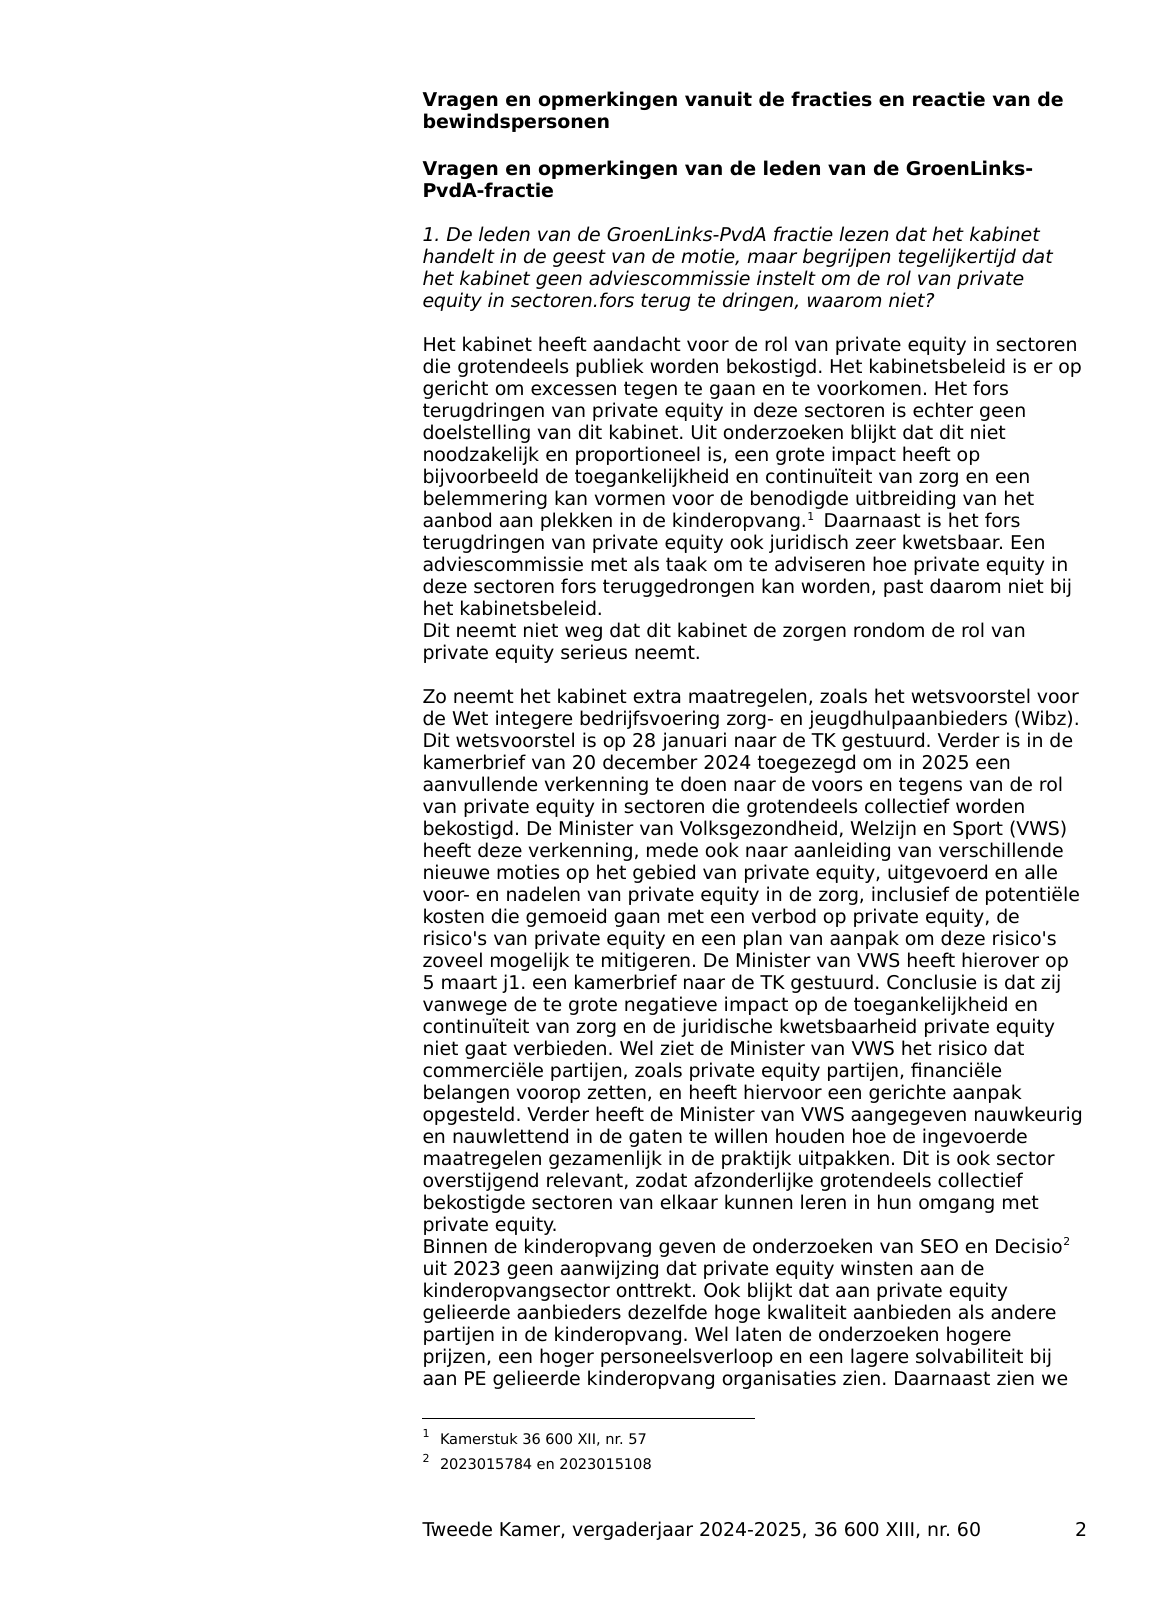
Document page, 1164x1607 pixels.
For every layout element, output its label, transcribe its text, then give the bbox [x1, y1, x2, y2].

text 1. De leden van de GroenLinks-PvdA fractie lezen dat het kabinet handelt in de geest van de motie, maar begrijpen tegelijkertijd dat het kabinet geen adviescommissie instelt om de rol van private equity in sectoren.fors terug te dringen, waarom niet? [422, 224, 1087, 312]
subtitle Vragen en opmerkingen van de leden van de GroenLinks-PvdA-fractie [422, 158, 1087, 202]
text Zo neemt het kabinet extra maatregelen, zoals het wetsvoorstel voor de Wet integere bedrijfsvoering zorg- en jeugdhulpaanbieders (Wibz). Dit wetsvoorstel is op 28 januari naar de TK gestuurd. Verder is in de kamerbrief van 20 december 2024 toegezegd om in 2025 een aanvullende verkenning te doen naar de voors en tegens van de rol van private equity in sectoren die grotendeels collectief worden bekostigd. De Minister van Volksgezondheid, Welzijn en Sport (VWS) heeft deze verkenning, mede ook naar aanleiding van verschillende nieuwe moties op het gebied van private equity, uitgevoerd en alle voor- en nadelen van private equity in de zorg, inclusief de potentiële kosten die gemoeid gaan met een verbod op private equity, de risico's van private equity en een plan van aanpak om deze risico's zoveel mogelijk te mitigeren. De Minister van VWS heeft hierover op 5 maart j1. een kamerbrief naar de TK gestuurd. Conclusie is dat zij vanwege de te grote negatieve impact op de toegankelijkheid en continuïteit van zorg en de juridische kwetsbaarheid private equity niet gaat verbieden. Wel ziet de Minister van VWS het risico dat commerciële partijen, zoals private equity partijen, financiële belangen voorop zetten, en heeft hiervoor een gerichte aanpak opgesteld. Verder heeft de Minister van VWS aangegeven nauwkeurig en nauwlettend in de gaten te willen houden hoe de ingevoerde maatregelen gezamenlijk in de praktijk uitpakken. Dit is ook sector overstijgend relevant, zodat afzonderlijke grotendeels collectief bekostigde sectoren van elkaar kunnen leren in hun omgang met private equity. [422, 686, 1087, 1236]
text Dit neemt niet weg dat dit kabinet de zorgen rondom de rol van private equity serieus neemt. [422, 620, 1087, 664]
text Binnen de kinderopvang geven de onderzoeken van SEO en Decisio uit 2023 geen aanwijzing dat private equity winsten aan de kinderopvangsector onttrekt. Ook blijkt dat aan private equity gelieerde aanbieders dezelfde hoge kwaliteit aanbieden als andere partijen in de kinderopvang. Wel laten de onderzoeken hogere prijzen, een hoger personeelsverloop en een lagere solvabiliteit bij aan PE gelieerde kinderopvang organisaties zien. Daarnaast zien we [422, 1236, 1087, 1389]
text 2023015784 en 2023015108 [422, 1452, 1087, 1474]
text Het kabinet heeft aandacht voor de rol van private equity in sectoren die grotendeels publiek worden bekostigd. Het kabinetsbeleid is er op gericht om excessen tegen te gaan en te voorkomen. Het fors terugdringen van private equity in deze sectoren is echter geen doelstelling van dit kabinet. Uit onderzoeken blijkt dat dit niet noodzakelijk en proportioneel is, een grote impact heeft op bijvoorbeeld de toegankelijkheid en continuïteit van zorg en een belemmering kan vormen voor de benodigde uitbreiding van het aanbod aan plekken in de kinderopvang. Daarnaast is het fors terugdringen van private equity ook juridisch zeer kwetsbaar. Een adviescommissie met als taak om te adviseren hoe private equity in deze sectoren fors teruggedrongen kan worden, past daarom niet bij het kabinetsbeleid. [422, 334, 1087, 620]
text Kamerstuk 36 600 XII, nr. 57 [422, 1427, 1087, 1449]
subtitle Vragen en opmerkingen vanuit de fracties en reactie van de bewindspersonen [422, 89, 1087, 133]
